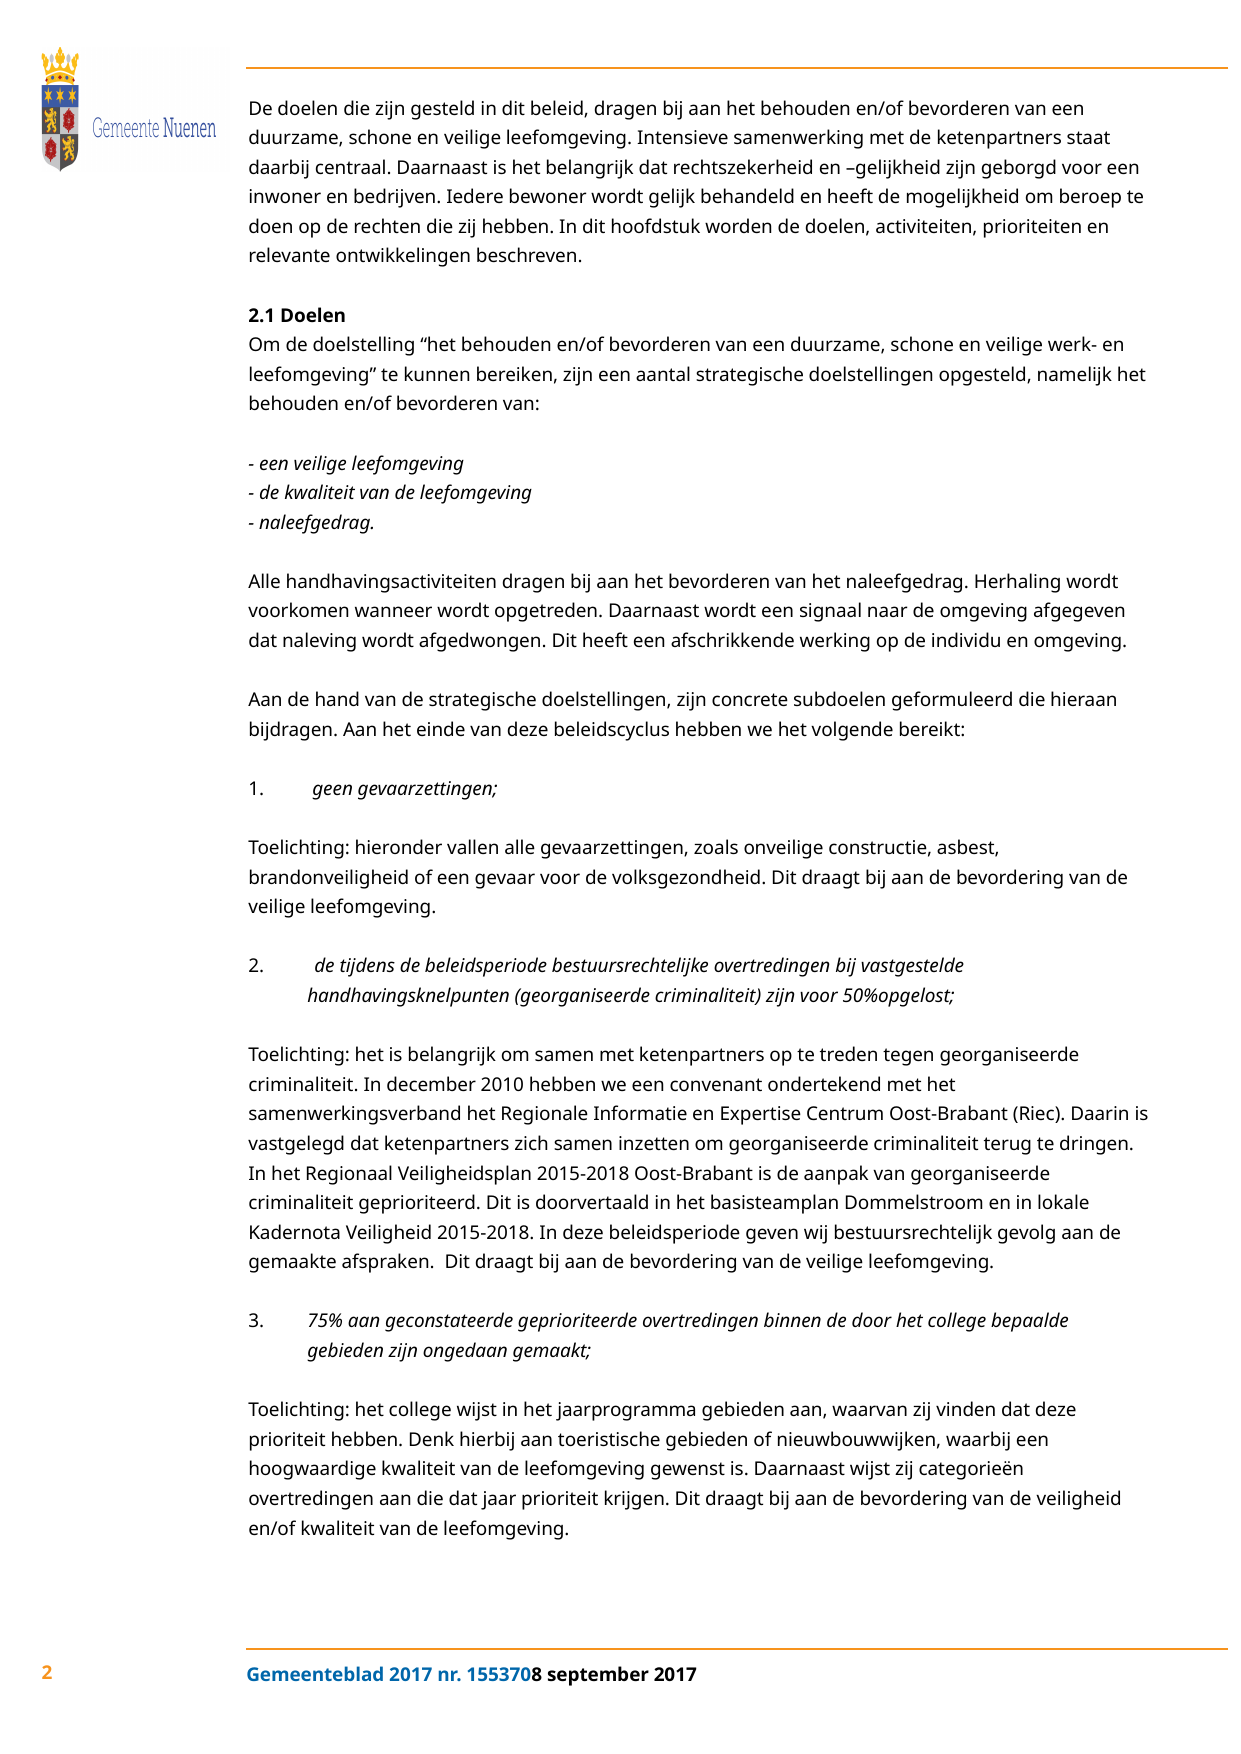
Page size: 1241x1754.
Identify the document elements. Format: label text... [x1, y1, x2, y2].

text Alle handhavingsactiviteiten dragen bij aan het bevorderen van het naleefgedrag. Herhaling wordt voorkomen wanneer wordt opgetreden. Daarnaast wordt een signaal naar de omgeving afgegeven dat naleving wordt afgedwongen. Dit heeft een afschrikkende werking op de individu en omgeving. [248, 568, 1152, 653]
list 75% aan geconstateerde geprioriteerde overtredingen binnen de door het college bepaalde gebieden zijn ongedaan gemaakt; [248, 1308, 1152, 1363]
text De doelen die zijn gesteld in dit beleid, dragen bij aan het behouden en/of bevorderen van een duurzame, schone en veilige leefomgeving. Intensieve samenwerking met de ketenpartners staat daarbij centraal. Daarnaast is het belangrijk dat rechtszekerheid en –gelijkheid zijn geborgd voor een inwoner en bedrijven. Iedere bewoner wordt gelijk behandeld en heeft de mogelijkheid om beroep te doen op de rechten die zij hebben. In dit hoofdstuk worden de doelen, activiteiten, prioriteiten en relevante ontwikkelingen beschreven. [248, 95, 1152, 268]
text - naleefgedrag. [248, 509, 1152, 535]
list de tijdens de beleidsperiode bestuursrechtelijke overtredingen bij vastgestelde handhavingsknelpunten (georganiseerde criminaliteit) zijn voor 50%opgelost; [248, 953, 1152, 1008]
text Aan de hand van de strategische doelstellingen, zijn concrete subdoelen geformuleerd die hieraan bijdragen. Aan het einde van deze beleidscyclus hebben we het volgende bereikt: [248, 686, 1152, 742]
text Toelichting: hieronder vallen alle gevaarzettingen, zoals onveilige constructie, asbest, brandonveiligheid of een gevaar voor de volksgezondheid. Dit draagt bij aan de bevordering van de veilige leefomgeving. [248, 834, 1152, 919]
text Toelichting: het is belangrijk om samen met ketenpartners op te treden tegen georganiseerde criminaliteit. In december 2010 hebben we een convenant ondertekend met het samenwerkingsverband het Regionale Informatie en Expertise Centrum Oost-Brabant (Riec). Daarin is vastgelegd dat ketenpartners zich samen inzetten om georganiseerde criminaliteit terug te dringen. In het Regionaal Veiligheidsplan 2015-2018 Oost-Brabant is de aanpak van georganiseerde criminaliteit geprioriteerd. Dit is doorvertaald in het basisteamplan Dommelstroom en in lokale Kadernota Veiligheid 2015-2018. In deze beleidsperiode geven wij bestuursrechtelijk gevolg aan de gemaakte afspraken. Dit draagt bij aan de bevordering van de veilige leefomgeving. [248, 1041, 1152, 1274]
list geen gevaarzettingen; [248, 775, 1152, 801]
text - een veilige leefomgeving [248, 450, 1152, 476]
picture [41, 47, 231, 172]
text - de kwaliteit van de leefomgeving [248, 479, 1152, 505]
text 2.1 Doelen [248, 302, 1152, 328]
text Om de doelstelling “het behouden en/of bevorderen van een duurzame, schone en veilige werk- en leefomgeving” te kunnen bereiken, zijn een aantal strategische doelstellingen opgesteld, namelijk het behouden en/of bevorderen van: [248, 331, 1152, 416]
text Toelichting: het college wijst in het jaarprogramma gebieden aan, waarvan zij vinden dat deze prioriteit hebben. Denk hierbij aan toeristische gebieden of nieuwbouwwijken, waarbij een hoogwaardige kwaliteit van de leefomgeving gewenst is. Daarnaast wijst zij categorieën overtredingen aan die dat jaar prioriteit krijgen. Dit draagt bij aan de bevordering van de veiligheid en/of kwaliteit van de leefomgeving. [248, 1396, 1152, 1541]
